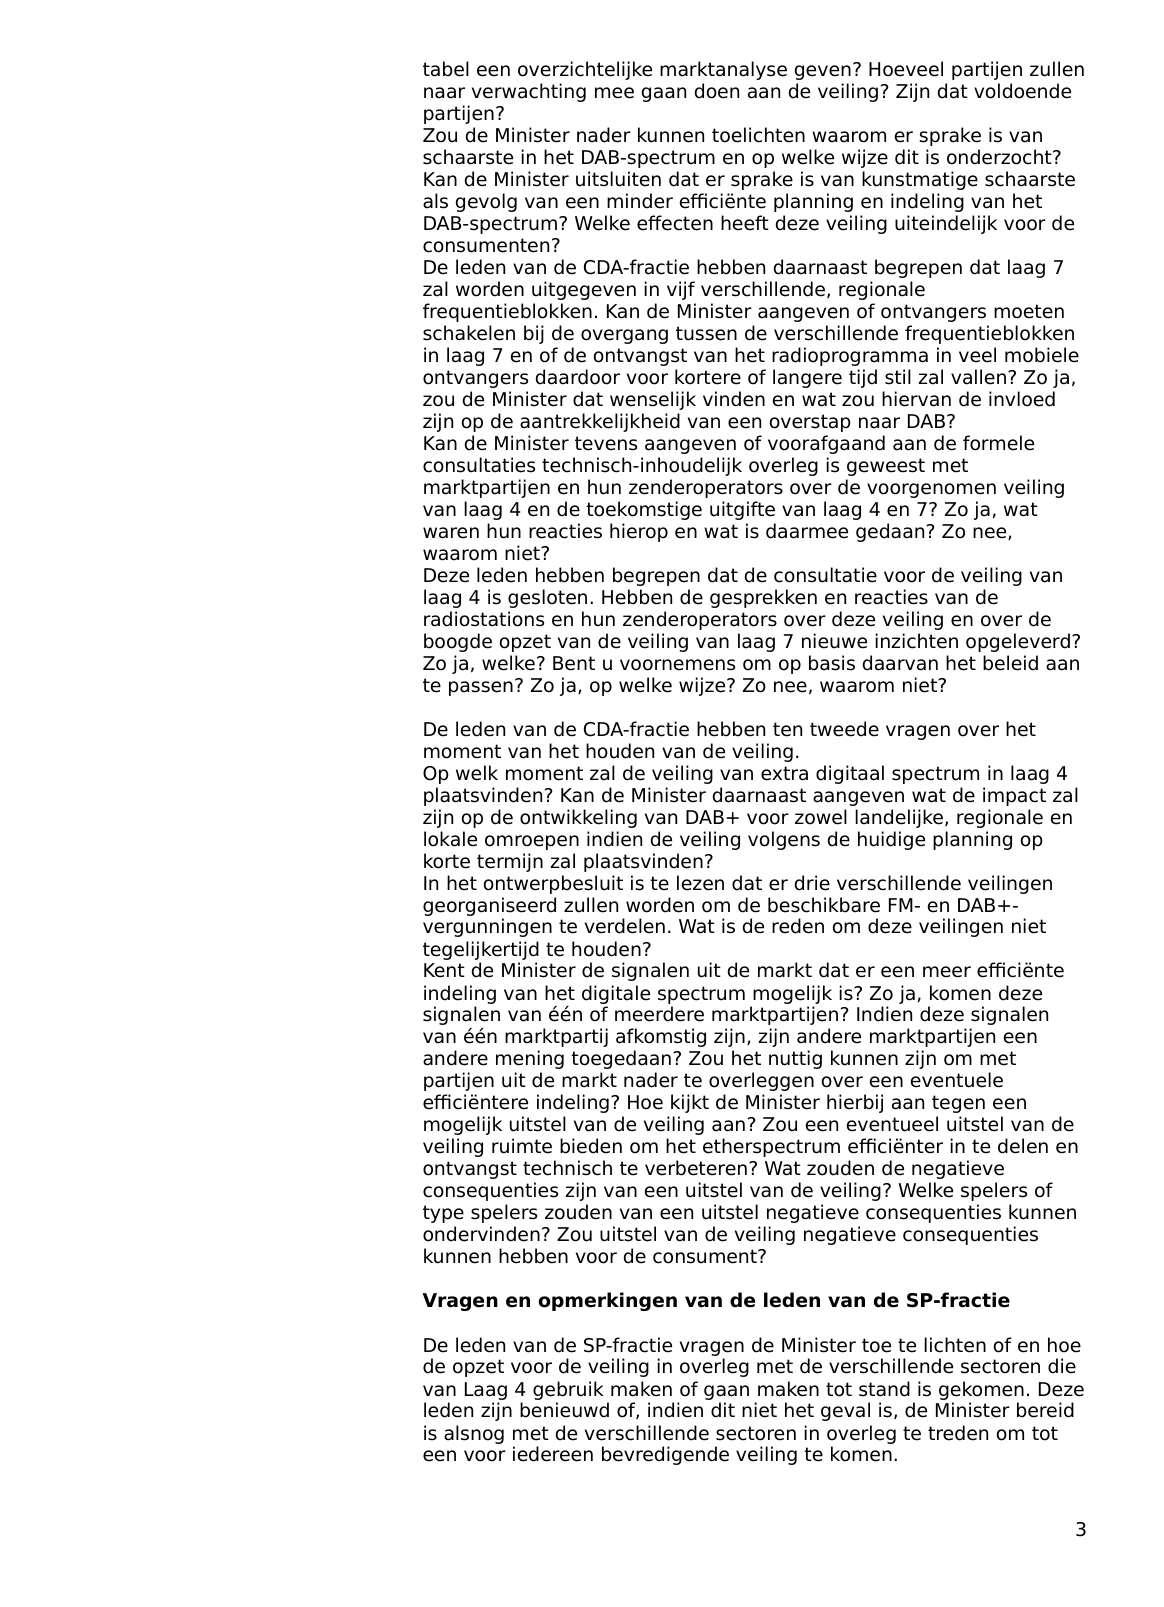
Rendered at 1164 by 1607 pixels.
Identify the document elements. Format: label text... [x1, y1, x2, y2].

text tabel een overzichtelijke marktanalyse geven? Hoeveel partijen zullen naar verwachting mee gaan doen aan de veiling? Zijn dat voldoende partijen? [422, 59, 1087, 125]
text Kent de Minister de signalen uit de markt dat er een meer efficiënte indeling van het digitale spectrum mogelijk is? Zo ja, komen deze signalen van één of meerdere marktpartijen? Indien deze signalen van één marktpartij afkomstig zijn, zijn andere marktpartijen een andere mening toegedaan? Zou het nuttig kunnen zijn om met partijen uit de markt nader te overleggen over een eventuele efficiëntere indeling? Hoe kijkt de Minister hierbij aan tegen een mogelijk uitstel van de veiling aan? Zou een eventueel uitstel van de veiling ruimte bieden om het etherspectrum efficiënter in te delen en ontvangst technisch te verbeteren? Wat zouden de negatieve consequenties zijn van een uitstel van de veiling? Welke spelers of type spelers zouden van een uitstel negatieve consequenties kunnen ondervinden? Zou uitstel van de veiling negatieve consequenties kunnen hebben voor de consument? [422, 960, 1087, 1268]
text De leden van de CDA-fractie hebben daarnaast begrepen dat laag 7 zal worden uitgegeven in vijf verschillende, regionale frequentieblokken. Kan de Minister aangeven of ontvangers moeten schakelen bij de overgang tussen de verschillende frequentieblokken in laag 7 en of de ontvangst van het radioprogramma in veel mobiele ontvangers daardoor voor kortere of langere tijd stil zal vallen? Zo ja, zou de Minister dat wenselijk vinden en wat zou hiervan de invloed zijn op de aantrekkelijkheid van een overstap naar DAB? [422, 257, 1087, 433]
text In het ontwerpbesluit is te lezen dat er drie verschillende veilingen georganiseerd zullen worden om de beschikbare FM- en DAB+-vergunningen te verdelen. Wat is de reden om deze veilingen niet tegelijkertijd te houden? [422, 872, 1087, 960]
text De leden van de CDA-fractie hebben ten tweede vragen over het moment van het houden van de veiling. [422, 719, 1087, 763]
text Zou de Minister nader kunnen toelichten waarom er sprake is van schaarste in het DAB-spectrum en op welke wijze dit is onderzocht? Kan de Minister uitsluiten dat er sprake is van kunstmatige schaarste als gevolg van een minder efficiënte planning en indeling van het DAB-spectrum? Welke effecten heeft deze veiling uiteindelijk voor de consumenten? [422, 125, 1087, 257]
text Kan de Minister tevens aangeven of voorafgaand aan de formele consultaties technisch-inhoudelijk overleg is geweest met marktpartijen en hun zenderoperators over de voorgenomen veiling van laag 4 en de toekomstige uitgifte van laag 4 en 7? Zo ja, wat waren hun reacties hierop en wat is daarmee gedaan? Zo nee, waarom niet? [422, 433, 1087, 564]
text Deze leden hebben begrepen dat de consultatie voor de veiling van laag 4 is gesloten. Hebben de gesprekken en reacties van de radiostations en hun zenderoperators over deze veiling en over de boogde opzet van de veiling van laag 7 nieuwe inzichten opgeleverd? Zo ja, welke? Bent u voornemens om op basis daarvan het beleid aan te passen? Zo ja, op welke wijze? Zo nee, waarom niet? [422, 564, 1087, 696]
subtitle Vragen en opmerkingen van de leden van de SP-fractie [422, 1290, 1087, 1312]
text De leden van de SP-fractie vragen de Minister toe te lichten of en hoe de opzet voor de veiling in overleg met de verschillende sectoren die van Laag 4 gebruik maken of gaan maken tot stand is gekomen. Deze leden zijn benieuwd of, indien dit niet het geval is, de Minister bereid is alsnog met de verschillende sectoren in overleg te treden om tot een voor iedereen bevredigende veiling te komen. [422, 1334, 1087, 1466]
text Op welk moment zal de veiling van extra digitaal spectrum in laag 4 plaatsvinden? Kan de Minister daarnaast aangeven wat de impact zal zijn op de ontwikkeling van DAB+ voor zowel landelijke, regionale en lokale omroepen indien de veiling volgens de huidige planning op korte termijn zal plaatsvinden? [422, 763, 1087, 872]
